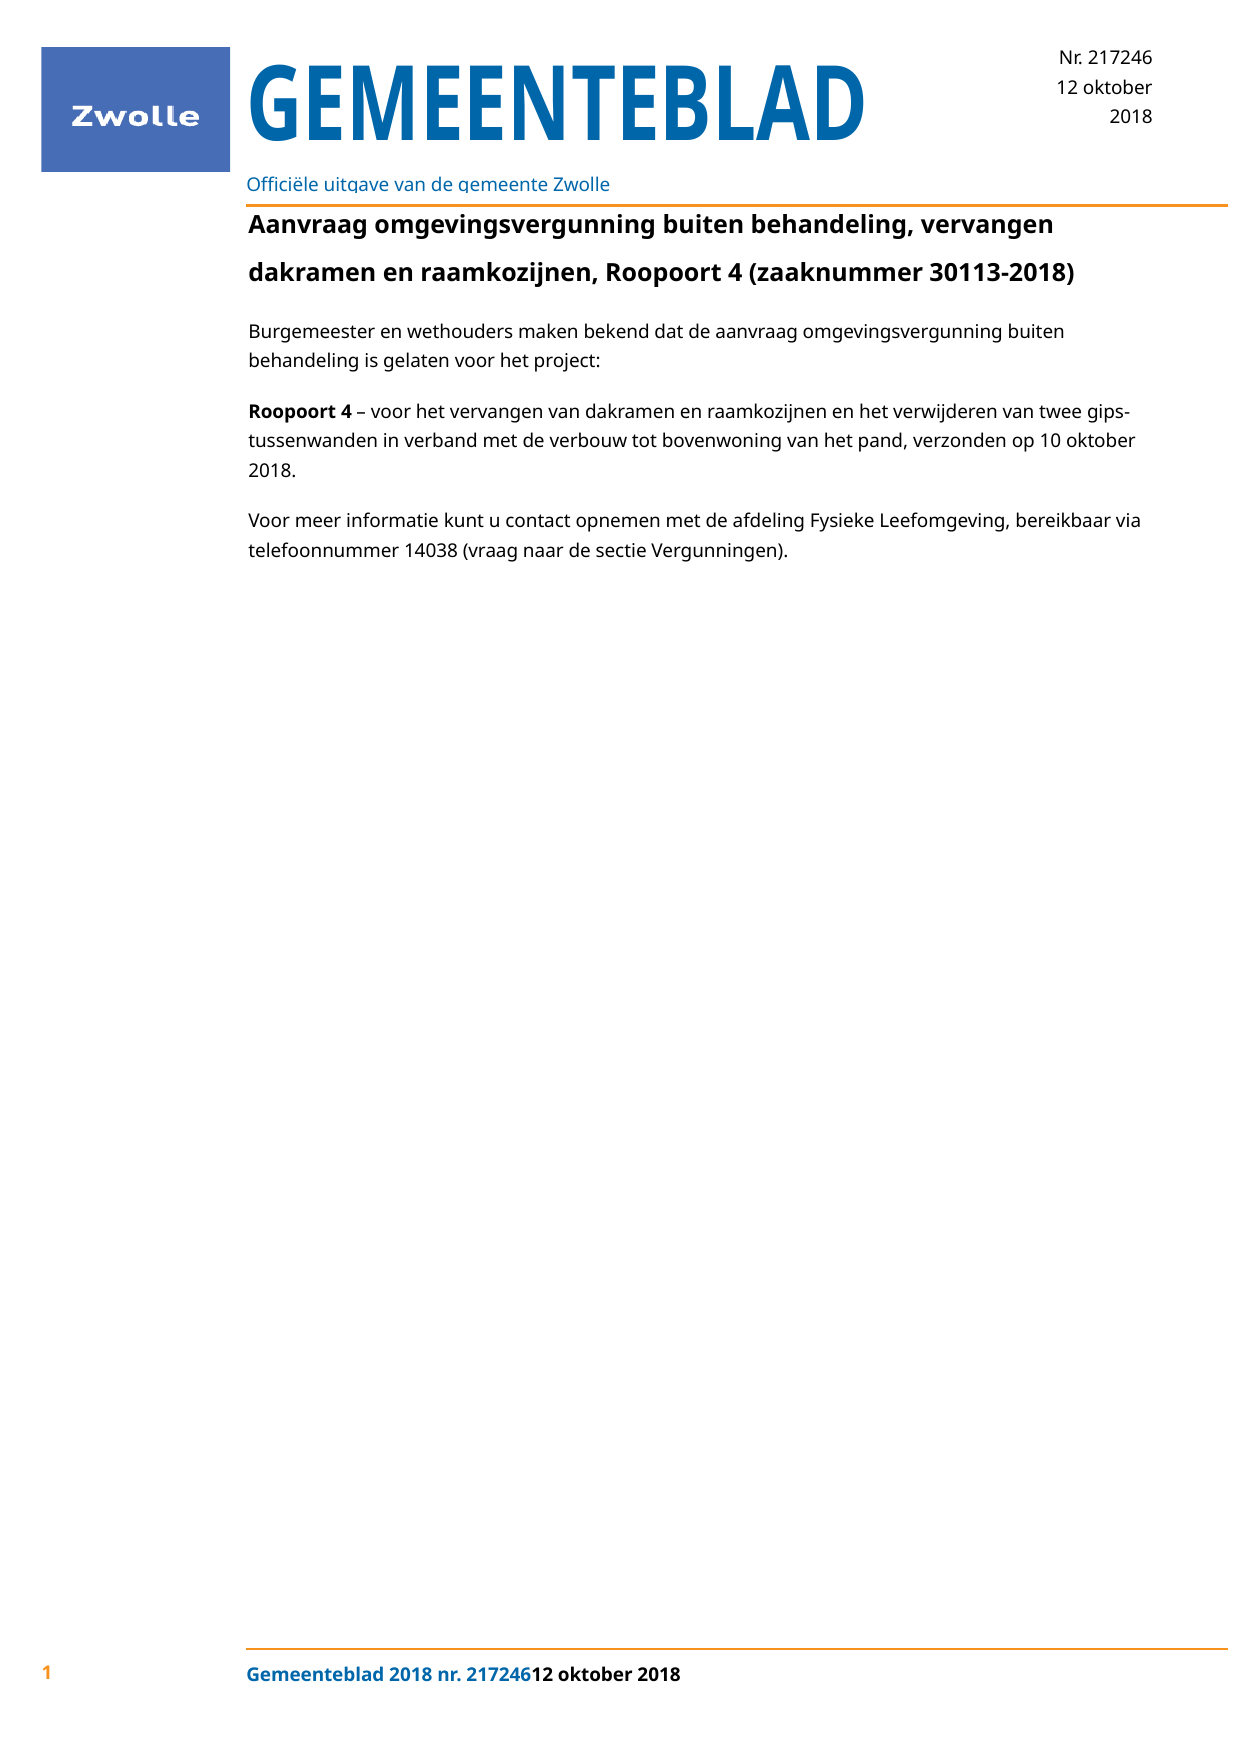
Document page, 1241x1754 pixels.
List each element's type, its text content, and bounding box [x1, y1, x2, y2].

text Voor meer informatie kunt u contact opnemen met de afdeling Fysieke Leefomgeving, bereikbaar via telefoonnummer 14038 (vraag naar de sectie Vergunningen). [248, 507, 1152, 563]
text Burgemeester en wethouders maken bekend dat de aanvraag omgevingsvergunning buiten behandeling is gelaten voor het project: [248, 318, 1152, 373]
text Roopoort 4 – voor het vervangen van dakramen en raamkozijnen en het verwijderen van twee gips-tussenwanden in verband met de verbouw tot bovenwoning van het pand, verzonden op 10 oktober 2018. [248, 398, 1152, 483]
text Aanvraag omgevingsvergunning buiten behandeling, vervangen dakramen en raamkozijnen, Roopoort 4 (zaaknummer 30113-2018) [248, 207, 1152, 288]
picture [41, 47, 231, 172]
